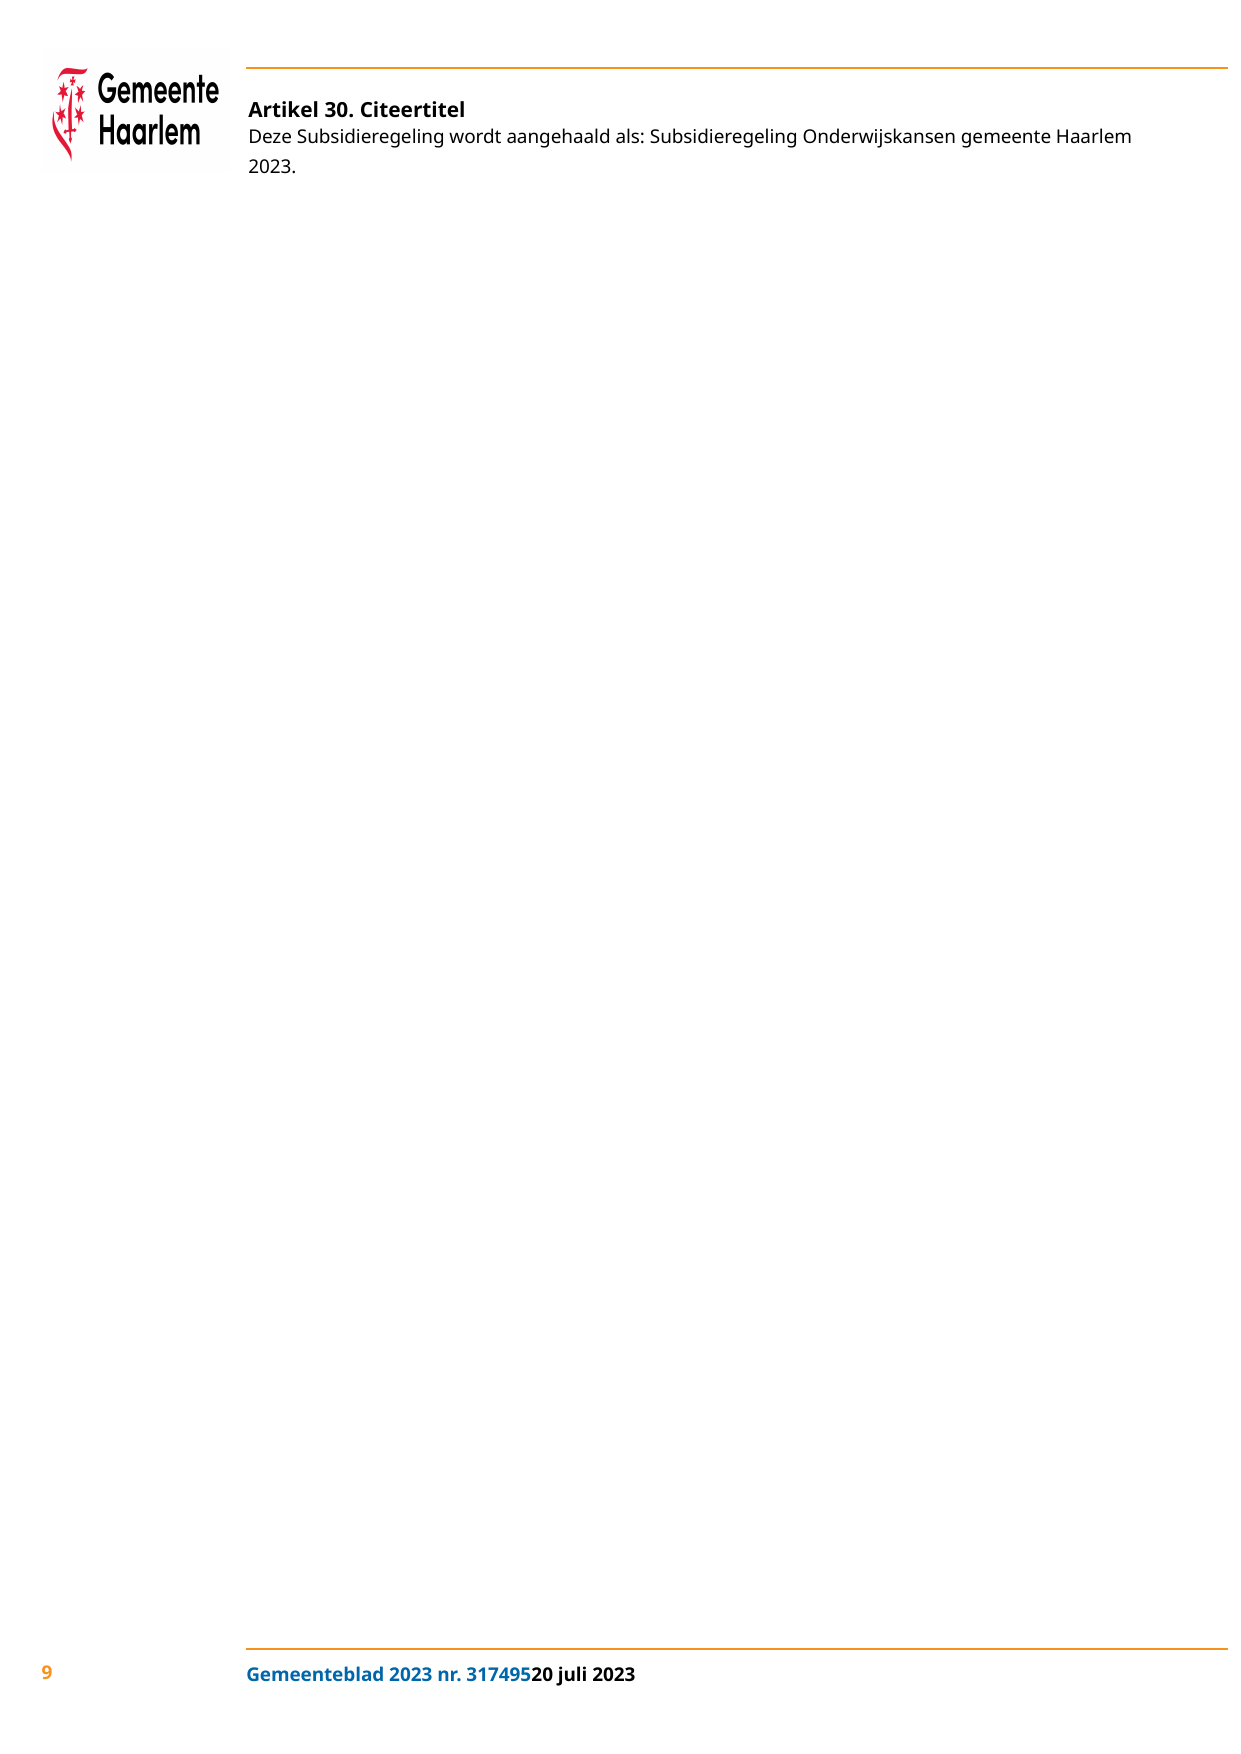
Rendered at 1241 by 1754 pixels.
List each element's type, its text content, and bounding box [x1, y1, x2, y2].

text Deze Subsidieregeling wordt aangehaald als: Subsidieregeling Onderwijskansen gemeente Haarlem 2023. [248, 123, 1152, 178]
text Artikel 30. Citeertitel [248, 95, 1152, 123]
picture [41, 47, 231, 172]
